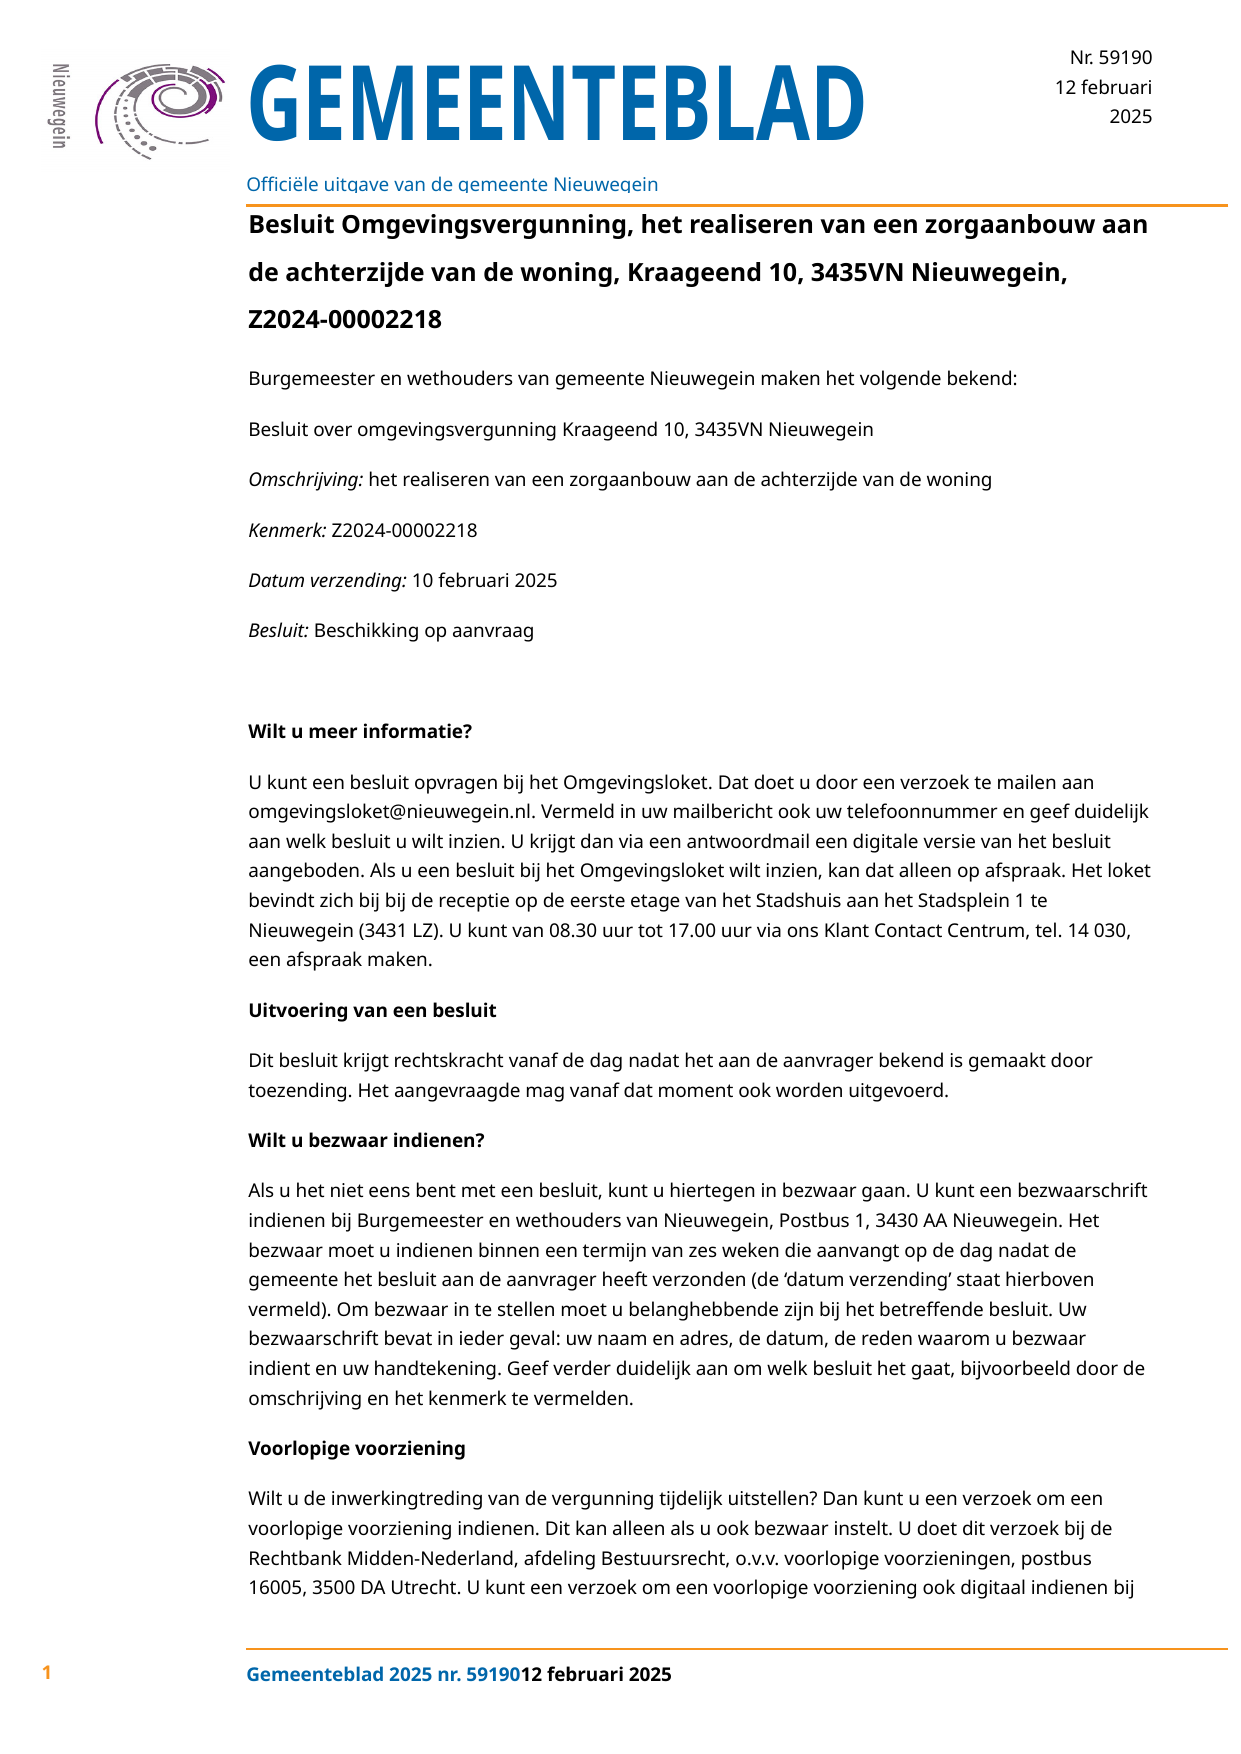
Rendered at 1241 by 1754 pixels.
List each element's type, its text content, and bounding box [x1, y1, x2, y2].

text Datum verzending: 10 februari 2025 [248, 567, 1152, 593]
text Burgemeester en wethouders van gemeente Nieuwegein maken het volgende bekend: [248, 366, 1152, 391]
text Besluit over omgevingsvergunning Kraageend 10, 3435VN Nieuwegein [248, 416, 1152, 442]
text Besluit: Beschikking op aanvraag [248, 618, 1152, 643]
picture [41, 47, 231, 172]
text Uitvoering van een besluit [248, 997, 1152, 1022]
text U kunt een besluit opvragen bij het Omgevingsloket. Dat doet u door een verzoek te mailen aan omgevingsloket@nieuwegein.nl. Vermeld in uw mailbericht ook uw telefoonnummer en geef duidelijk aan welk besluit u wilt inzien. U krijgt dan via een antwoordmail een digitale versie van het besluit aangeboden. Als u een besluit bij het Omgevingsloket wilt inzien, kan dat alleen op afspraak. Het loket bevindt zich bij bij de receptie op de eerste etage van het Stadshuis aan het Stadsplein 1 te Nieuwegein (3431 LZ). U kunt van 08.30 uur tot 17.00 uur via ons Klant Contact Centrum, tel. 14 030, een afspraak maken. [248, 769, 1152, 972]
text Besluit Omgevingsvergunning, het realiseren van een zorgaanbouw aan de achterzijde van de woning, Kraageend 10, 3435VN Nieuwegein, Z2024-00002218 [248, 207, 1152, 336]
text Als u het niet eens bent met een besluit, kunt u hiertegen in bezwaar gaan. U kunt een bezwaarschrift indienen bij Burgemeester en wethouders van Nieuwegein, Postbus 1, 3430 AA Nieuwegein. Het bezwaar moet u indienen binnen een termijn van zes weken die aanvangt op de dag nadat de gemeente het besluit aan de aanvrager heeft verzonden (de ‘datum verzending’ staat hierboven vermeld). Om bezwaar in te stellen moet u belanghebbende zijn bij het betreffende besluit. Uw bezwaarschrift bevat in ieder geval: uw naam en adres, de datum, de reden waarom u bezwaar indient en uw handtekening. Geef verder duidelijk aan om welk besluit het gaat, bijvoorbeeld door de omschrijving en het kenmerk te vermelden. [248, 1178, 1152, 1410]
text Voorlopige voorziening [248, 1435, 1152, 1461]
text Wilt u meer informatie? [248, 718, 1152, 744]
text Wilt u de inwerkingtreding van de vergunning tijdelijk uitstellen? Dan kunt u een verzoek om een voorlopige voorziening indienen. Dit kan alleen als u ook bezwaar instelt. U doet dit verzoek bij de Rechtbank Midden-Nederland, afdeling Bestuursrecht, o.v.v. voorlopige voorzieningen, postbus 16005, 3500 DA Utrecht. U kunt een verzoek om een voorlopige voorziening ook digitaal indienen bij [248, 1486, 1152, 1600]
text Wilt u bezwaar indienen? [248, 1127, 1152, 1153]
text Kenmerk: Z2024-00002218 [248, 517, 1152, 542]
text Omschrijving: het realiseren van een zorgaanbouw aan de achterzijde van de woning [248, 466, 1152, 492]
text Dit besluit krijgt rechtskracht vanaf de dag nadat het aan de aanvrager bekend is gemaakt door toezending. Het aangevraagde mag vanaf dat moment ook worden uitgevoerd. [248, 1047, 1152, 1102]
